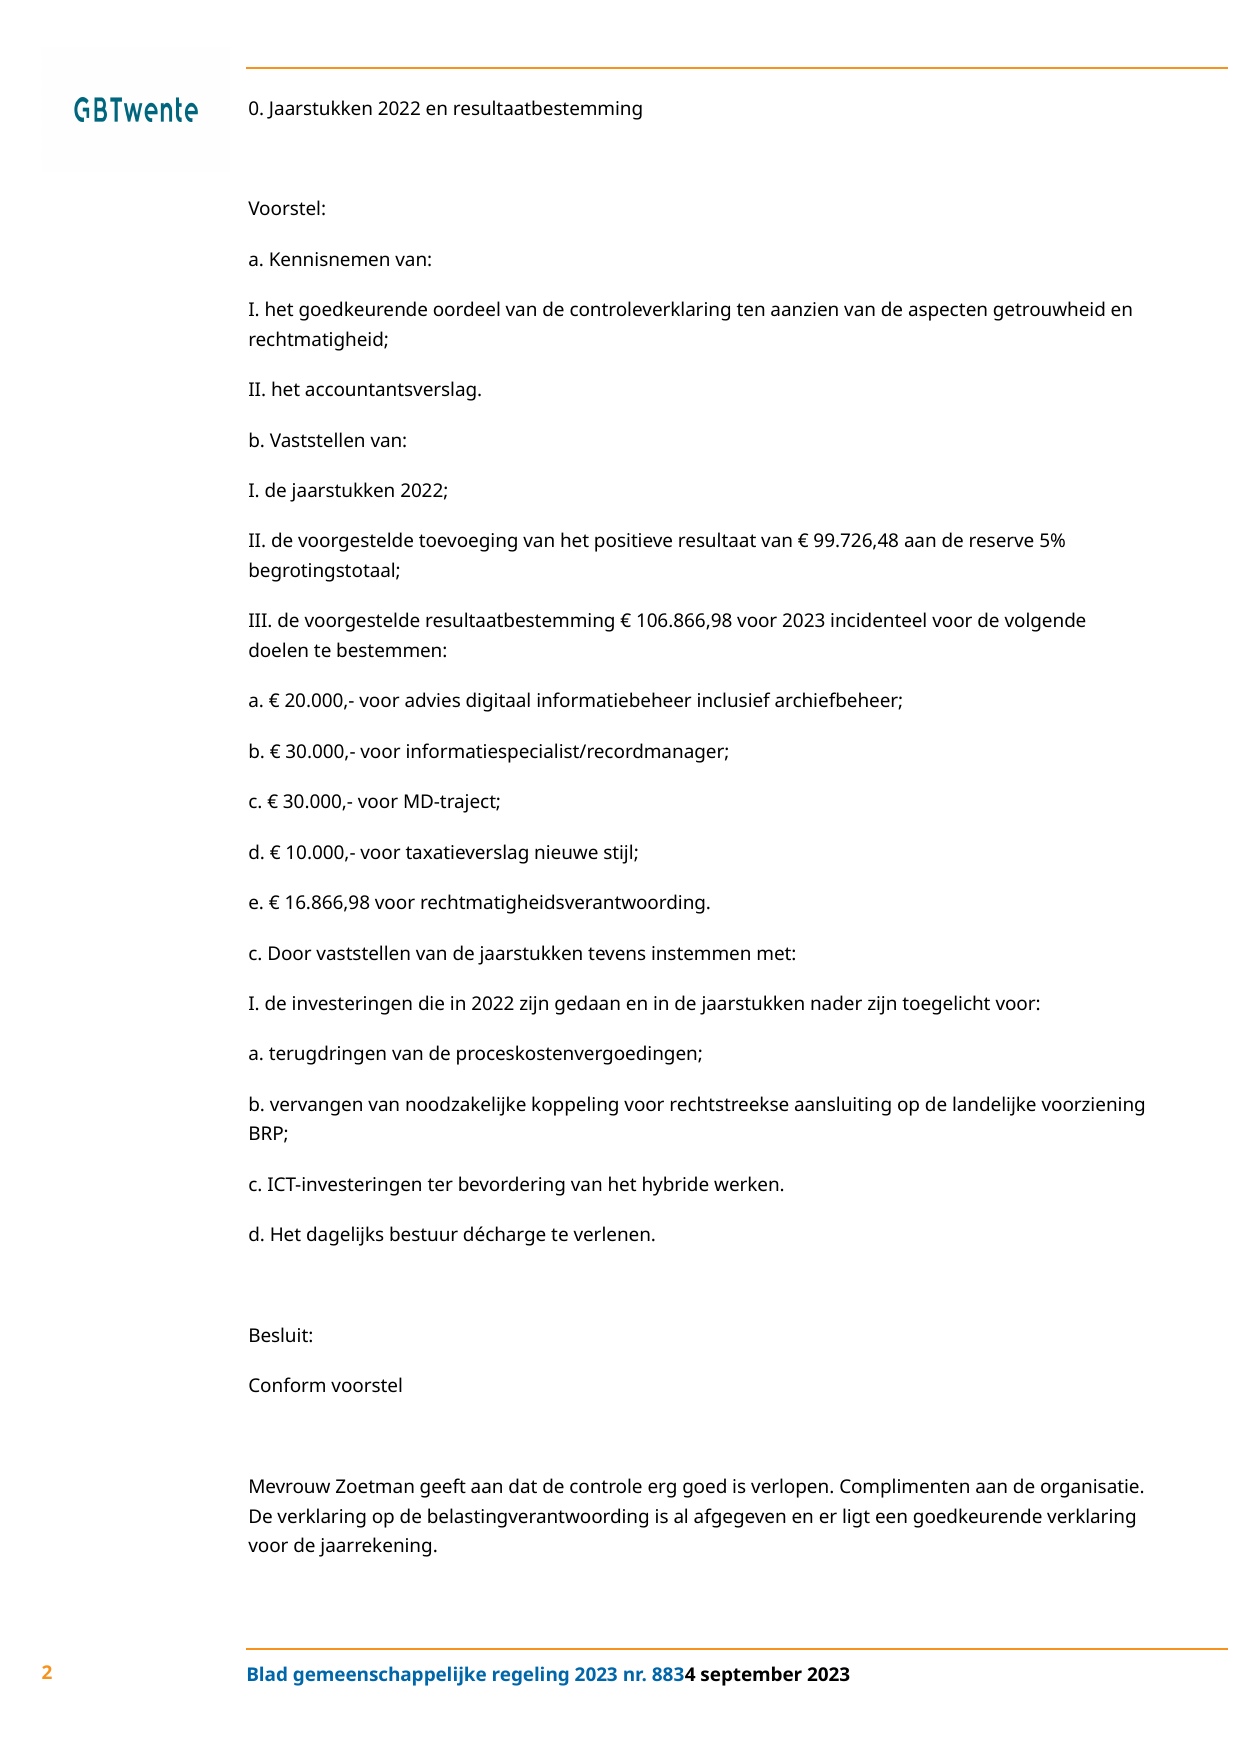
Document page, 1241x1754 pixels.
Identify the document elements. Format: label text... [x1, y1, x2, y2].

text I. het goedkeurende oordeel van de controleverklaring ten aanzien van de aspecten getrouwheid en rechtmatigheid; [248, 296, 1152, 352]
text c. € 30.000,- voor MD-traject; [248, 788, 1152, 814]
text Besluit: [248, 1322, 1152, 1348]
text e. € 16.866,98 voor rechtmatigheidsverantwoording. [248, 889, 1152, 915]
text II. de voorgestelde toevoeging van het positieve resultaat van € 99.726,48 aan de reserve 5% begrotingstotaal; [248, 528, 1152, 583]
text c. ICT-investeringen ter bevordering van het hybride werken. [248, 1171, 1152, 1197]
text a. Kennisnemen van: [248, 246, 1152, 272]
text d. € 10.000,- voor taxatieverslag nieuwe stijl; [248, 839, 1152, 865]
text II. het accountantsverslag. [248, 376, 1152, 402]
text Mevrouw Zoetman geeft aan dat de controle erg goed is verlopen. Complimenten aan de organisatie. De verklaring op de belastingverantwoording is al afgegeven en er ligt een goedkeurende verklaring voor de jaarrekening. [248, 1473, 1152, 1558]
text a. € 20.000,- voor advies digitaal informatiebeheer inclusief archiefbeheer; [248, 688, 1152, 713]
text b. Vaststellen van: [248, 427, 1152, 453]
text c. Door vaststellen van de jaarstukken tevens instemmen met: [248, 940, 1152, 966]
text b. € 30.000,- voor informatiespecialist/recordmanager; [248, 738, 1152, 764]
text I. de jaarstukken 2022; [248, 477, 1152, 503]
text III. de voorgestelde resultaatbestemming € 106.866,98 voor 2023 incidenteel voor de volgende doelen te bestemmen: [248, 608, 1152, 663]
text Conform voorstel [248, 1373, 1152, 1398]
text 0. Jaarstukken 2022 en resultaatbestemming [248, 95, 1152, 121]
text d. Het dagelijks bestuur décharge te verlenen. [248, 1221, 1152, 1247]
picture [41, 47, 231, 172]
text Voorstel: [248, 196, 1152, 221]
text a. terugdringen van de proceskostenvergoedingen; [248, 1041, 1152, 1066]
text b. vervangen van noodzakelijke koppeling voor rechtstreekse aansluiting op de landelijke voorziening BRP; [248, 1091, 1152, 1146]
text I. de investeringen die in 2022 zijn gedaan en in de jaarstukken nader zijn toegelicht voor: [248, 990, 1152, 1016]
